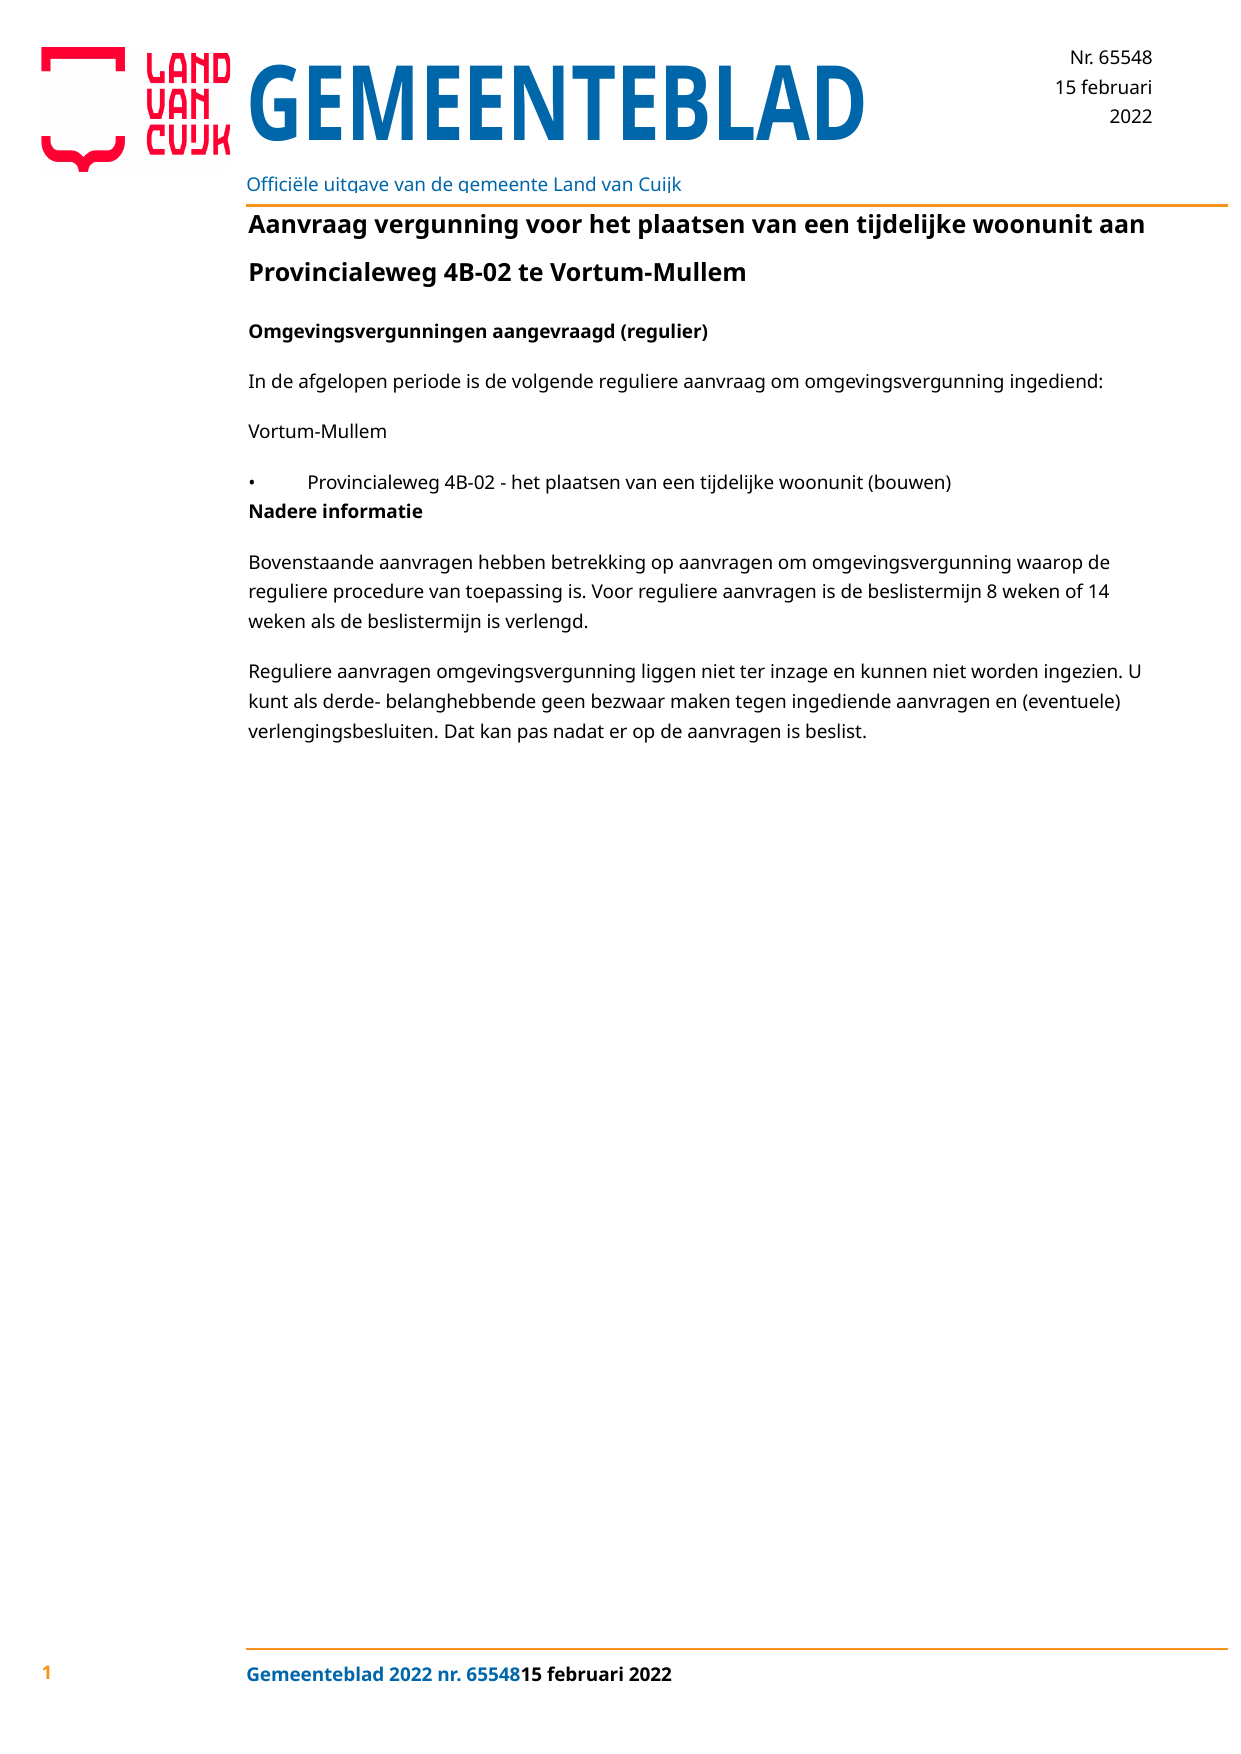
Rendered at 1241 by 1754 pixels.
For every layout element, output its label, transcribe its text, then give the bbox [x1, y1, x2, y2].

picture [41, 47, 231, 172]
text Nadere informatie [248, 499, 1152, 524]
list Provincialeweg 4B-02 - het plaatsen van een tijdelijke woonunit (bouwen) [248, 469, 1152, 495]
text Aanvraag vergunning voor het plaatsen van een tijdelijke woonunit aan Provincialeweg 4B-02 te Vortum-Mullem [248, 207, 1152, 288]
text In de afgelopen periode is de volgende reguliere aanvraag om omgevingsvergunning ingediend: [248, 368, 1152, 394]
text Bovenstaande aanvragen hebben betrekking op aanvragen om omgevingsvergunning waarop de reguliere procedure van toepassing is. Voor reguliere aanvragen is de beslistermijn 8 weken of 14 weken als de beslistermijn is verlengd. [248, 549, 1152, 634]
text Omgevingsvergunningen aangevraagd (regulier) [248, 318, 1152, 344]
text Reguliere aanvragen omgevingsvergunning liggen niet ter inzage en kunnen niet worden ingezien. U kunt als derde- belanghebbende geen bezwaar maken tegen ingediende aanvragen en (eventuele) verlengingsbesluiten. Dat kan pas nadat er op de aanvragen is beslist. [248, 659, 1152, 744]
text Vortum-Mullem [248, 419, 1152, 444]
